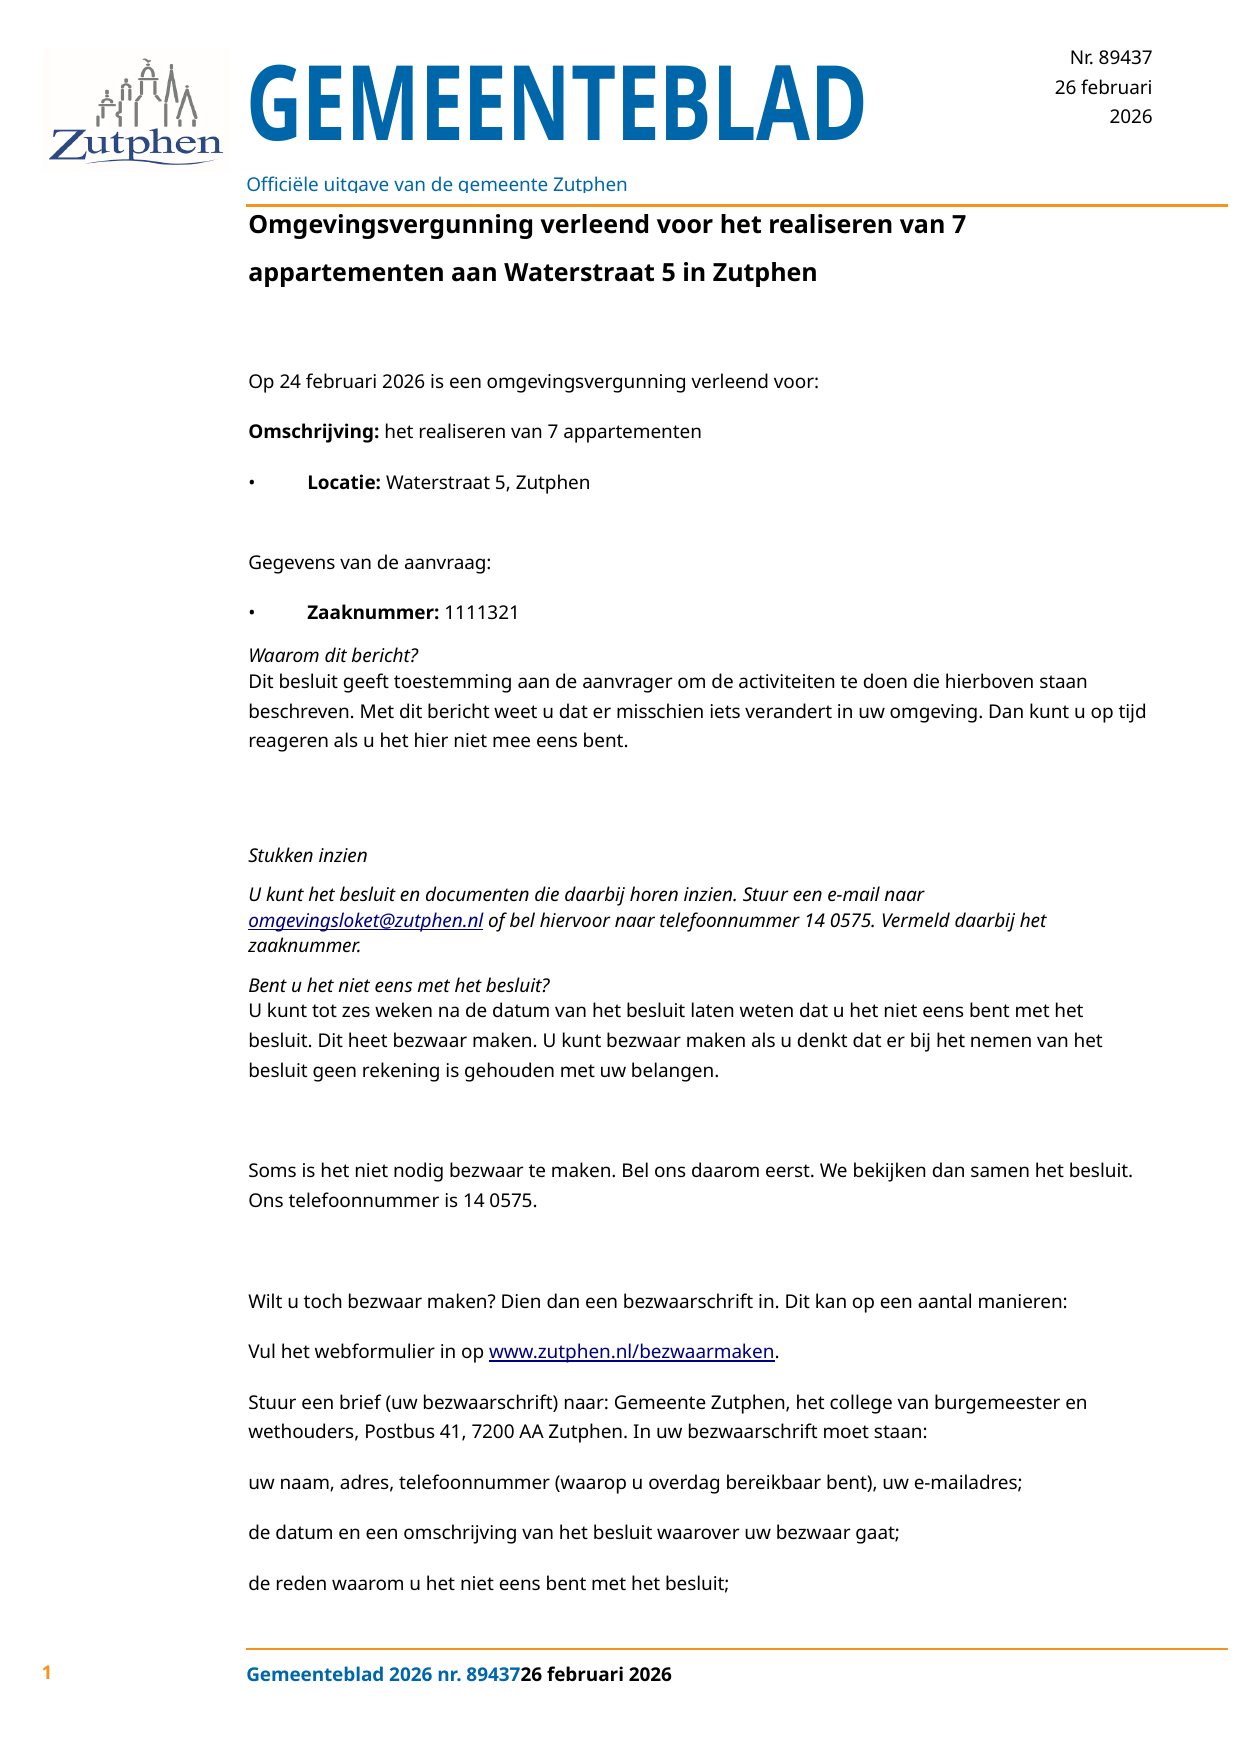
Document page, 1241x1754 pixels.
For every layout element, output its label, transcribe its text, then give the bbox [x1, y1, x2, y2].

text Dit besluit geeft toestemming aan de aanvrager om de activiteiten te doen die hierboven staan beschreven. Met dit bericht weet u dat er misschien iets verandert in uw omgeving. Dan kunt u op tijd reageren als u het hier niet mee eens bent. [248, 668, 1152, 753]
text Wilt u toch bezwaar maken? Dien dan een bezwaarschrift in. Dit kan op een aantal manieren: [248, 1288, 1152, 1314]
list Zaaknummer: 1111321 [248, 599, 1152, 625]
text Gegevens van de aanvraag: [248, 549, 1152, 575]
text Bent u het niet eens met het besluit? [248, 972, 1152, 998]
text Op 24 februari 2026 is een omgevingsvergunning verleend voor: [248, 368, 1152, 394]
text uw naam, adres, telefoonnummer (waarop u overdag bereikbaar bent), uw e-mailadres; [248, 1469, 1152, 1495]
text U kunt het besluit en documenten die daarbij horen inzien. Stuur een e-mail naar omgevingsloket@zutphen.nl of bel hiervoor naar telefoonnummer 14 0575. Vermeld daarbij het zaaknummer. [248, 881, 1152, 958]
list Locatie: Waterstraat 5, Zutphen [248, 469, 1152, 495]
text Waarom dit bericht? [248, 643, 1152, 668]
text de datum en een omschrijving van het besluit waarover uw bezwaar gaat; [248, 1519, 1152, 1545]
text Soms is het niet nodig bezwaar te maken. Bel ons daarom eerst. We bekijken dan samen het besluit. Ons telefoonnummer is 14 0575. [248, 1158, 1152, 1213]
text Vul het webformulier in op www.zutphen.nl/bezwaarmaken. [248, 1338, 1152, 1364]
text Stukken inzien [248, 842, 1152, 868]
text Stuur een brief (uw bezwaarschrift) naar: Gemeente Zutphen, het college van burgemeester en wethouders, Postbus 41, 7200 AA Zutphen. In uw bezwaarschrift moet staan: [248, 1389, 1152, 1444]
text de reden waarom u het niet eens bent met het besluit; [248, 1570, 1152, 1596]
picture [41, 47, 231, 172]
text Omschrijving: het realiseren van 7 appartementen [248, 419, 1152, 444]
text Omgevingsvergunning verleend voor het realiseren van 7 appartementen aan Waterstraat 5 in Zutphen [248, 207, 1152, 288]
text U kunt tot zes weken na de datum van het besluit laten weten dat u het niet eens bent met het besluit. Dit heet bezwaar maken. U kunt bezwaar maken als u denkt dat er bij het nemen van het besluit geen rekening is gehouden met uw belangen. [248, 998, 1152, 1083]
